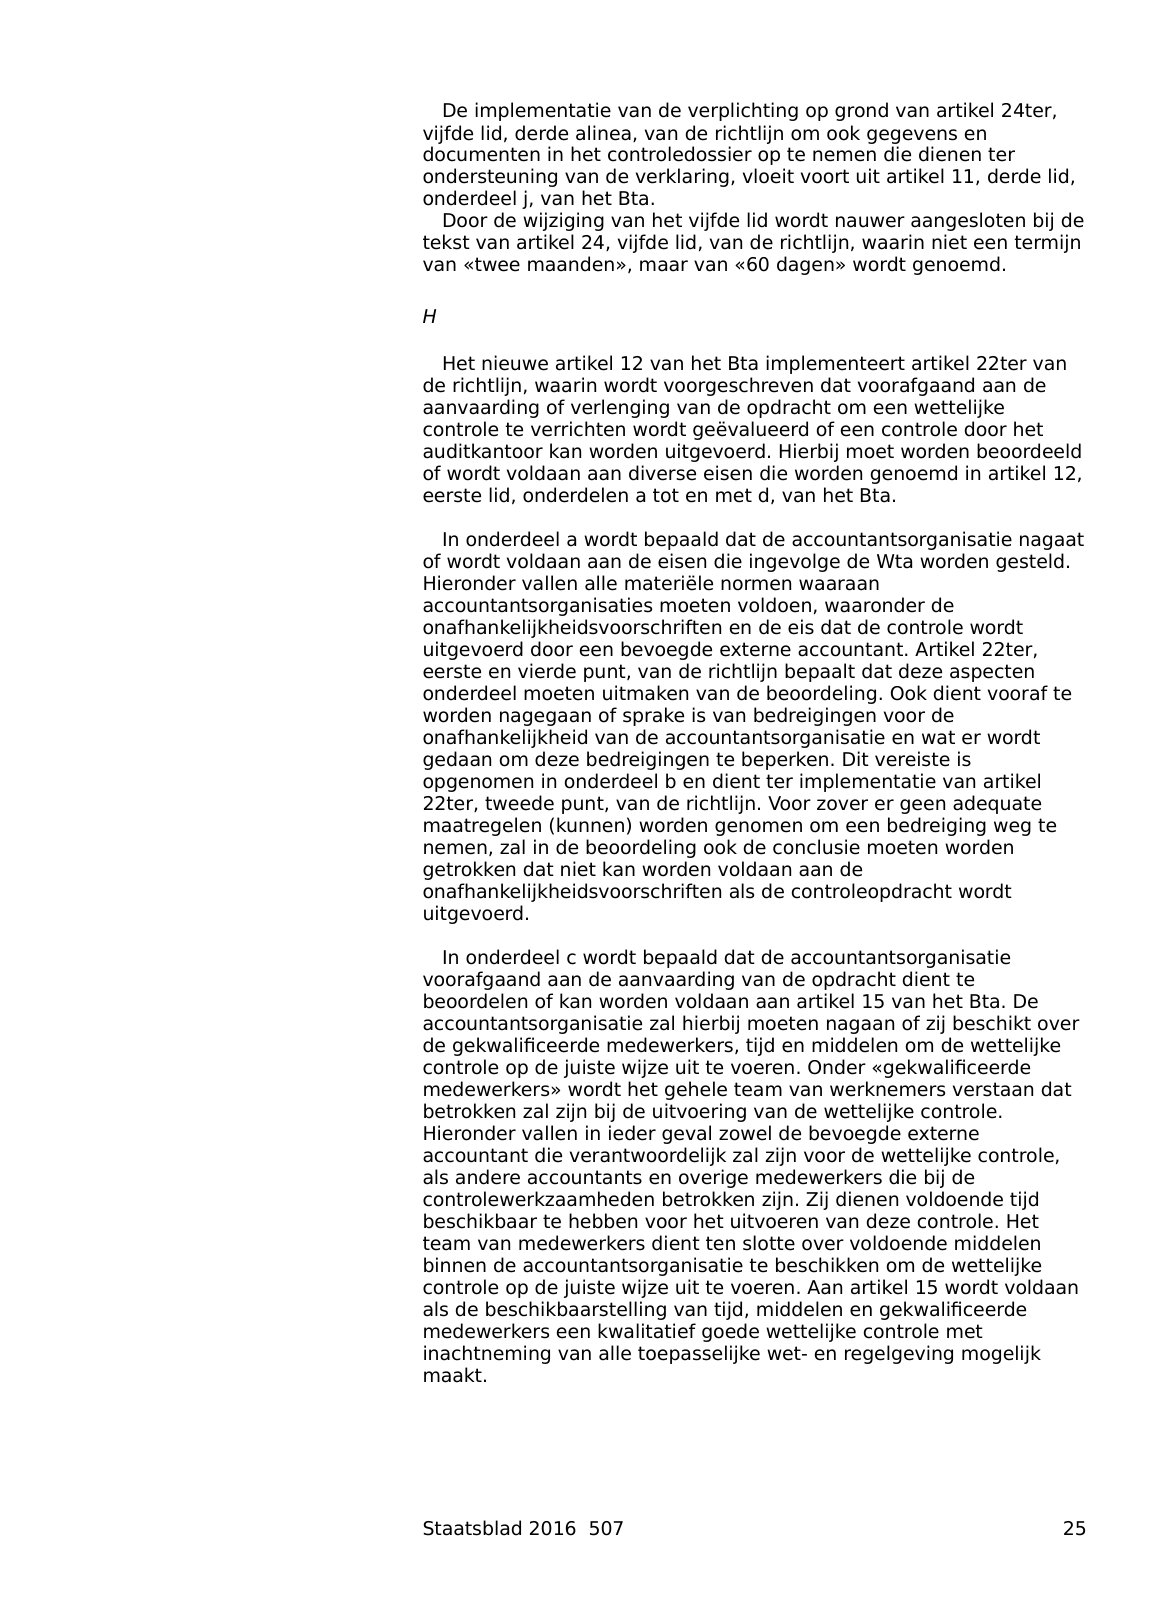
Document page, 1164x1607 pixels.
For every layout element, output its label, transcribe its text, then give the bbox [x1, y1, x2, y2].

text De implementatie van de verplichting op grond van artikel 24ter, vijfde lid, derde alinea, van de richtlijn om ook gegevens en documenten in het controledossier op te nemen die dienen ter ondersteuning van de verklaring, vloeit voort uit artikel 11, derde lid, onderdeel j, van het Bta. [422, 100, 1087, 210]
text Door de wijziging van het vijfde lid wordt nauwer aangesloten bij de tekst van artikel 24, vijfde lid, van de richtlijn, waarin niet een termijn van «twee maanden», maar van «60 dagen» wordt genoemd. [422, 210, 1087, 276]
text In onderdeel c wordt bepaald dat de accountantsorganisatie voorafgaand aan de aanvaarding van de opdracht dient te beoordelen of kan worden voldaan aan artikel 15 van het Bta. De accountantsorganisatie zal hierbij moeten nagaan of zij beschikt over de gekwalificeerde medewerkers, tijd en middelen om de wettelijke controle op de juiste wijze uit te voeren. Onder «gekwalificeerde medewerkers» wordt het gehele team van werknemers verstaan dat betrokken zal zijn bij de uitvoering van de wettelijke controle. Hieronder vallen in ieder geval zowel de bevoegde externe accountant die verantwoordelijk zal zijn voor de wettelijke controle, als andere accountants en overige medewerkers die bij de controlewerkzaamheden betrokken zijn. Zij dienen voldoende tijd beschikbaar te hebben voor het uitvoeren van deze controle. Het team van medewerkers dient ten slotte over voldoende middelen binnen de accountantsorganisatie te beschikken om de wettelijke controle op de juiste wijze uit te voeren. Aan artikel 15 wordt voldaan als de beschikbaarstelling van tijd, middelen en gekwalificeerde medewerkers een kwalitatief goede wettelijke controle met inachtneming van alle toepasselijke wet- en regelgeving mogelijk maakt. [422, 947, 1087, 1387]
text In onderdeel a wordt bepaald dat de accountantsorganisatie nagaat of wordt voldaan aan de eisen die ingevolge de Wta worden gesteld. Hieronder vallen alle materiële normen waaraan accountantsorganisaties moeten voldoen, waaronder de onafhankelijkheidsvoorschriften en de eis dat de controle wordt uitgevoerd door een bevoegde externe accountant. Artikel 22ter, eerste en vierde punt, van de richtlijn bepaalt dat deze aspecten onderdeel moeten uitmaken van de beoordeling. Ook dient vooraf te worden nagegaan of sprake is van bedreigingen voor de onafhankelijkheid van de accountantsorganisatie en wat er wordt gedaan om deze bedreigingen te beperken. Dit vereiste is opgenomen in onderdeel b en dient ter implementatie van artikel 22ter, tweede punt, van de richtlijn. Voor zover er geen adequate maatregelen (kunnen) worden genomen om een bedreiging weg te nemen, zal in de beoordeling ook de conclusie moeten worden getrokken dat niet kan worden voldaan aan de onafhankelijkheidsvoorschriften als de controleopdracht wordt uitgevoerd. [422, 529, 1087, 925]
subtitle H [422, 306, 1087, 328]
text Het nieuwe artikel 12 van het Bta implementeert artikel 22ter van de richtlijn, waarin wordt voorgeschreven dat voorafgaand aan de aanvaarding of verlenging van de opdracht om een wettelijke controle te verrichten wordt geëvalueerd of een controle door het auditkantoor kan worden uitgevoerd. Hierbij moet worden beoordeeld of wordt voldaan aan diverse eisen die worden genoemd in artikel 12, eerste lid, onderdelen a tot en met d, van het Bta. [422, 353, 1087, 507]
